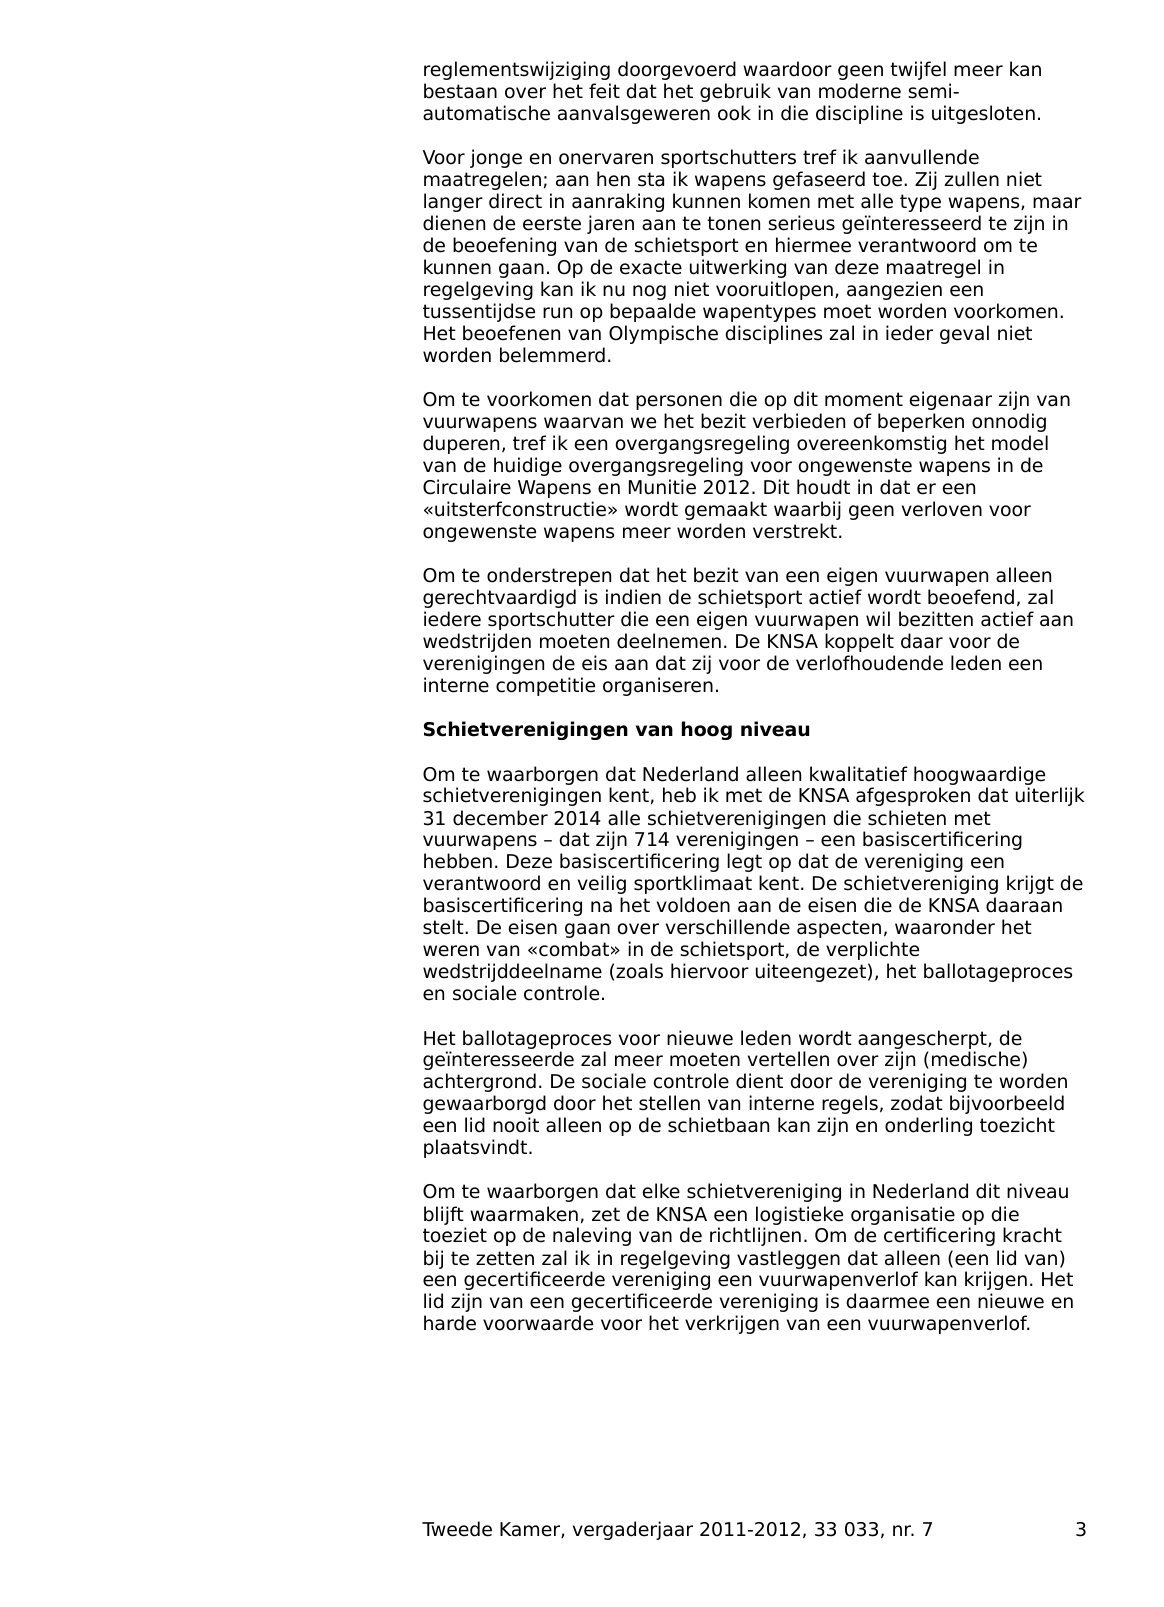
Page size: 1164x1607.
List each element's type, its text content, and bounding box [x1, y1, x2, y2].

text Om te waarborgen dat Nederland alleen kwalitatief hoogwaardige schietverenigingen kent, heb ik met de KNSA afgesproken dat uiterlijk 31 december 2014 alle schietverenigingen die schieten met vuurwapens – dat zijn 714 verenigingen – een basiscertificering hebben. Deze basiscertificering legt op dat de vereniging een verantwoord en veilig sportklimaat kent. De schietvereniging krijgt de basiscertificering na het voldoen aan de eisen die de KNSA daaraan stelt. De eisen gaan over verschillende aspecten, waaronder het weren van «combat» in de schietsport, de verplichte wedstrijddeelname (zoals hiervoor uiteengezet), het ballotageproces en sociale controle. [422, 763, 1087, 1005]
text Om te voorkomen dat personen die op dit moment eigenaar zijn van vuurwapens waarvan we het bezit verbieden of beperken onnodig duperen, tref ik een overgangsregeling overeenkomstig het model van de huidige overgangsregeling voor ongewenste wapens in de Circulaire Wapens en Munitie 2012. Dit houdt in dat er een «uitsterfconstructie» wordt gemaakt waarbij geen verloven voor ongewenste wapens meer worden verstrekt. [422, 389, 1087, 543]
text reglementswijziging doorgevoerd waardoor geen twijfel meer kan bestaan over het feit dat het gebruik van moderne semi-automatische aanvalsgeweren ook in die discipline is uitgesloten. [422, 59, 1087, 125]
text Om te waarborgen dat elke schietvereniging in Nederland dit niveau blijft waarmaken, zet de KNSA een logistieke organisatie op die toeziet op de naleving van de richtlijnen. Om de certificering kracht bij te zetten zal ik in regelgeving vastleggen dat alleen (een lid van) een gecertificeerde vereniging een vuurwapenverlof kan krijgen. Het lid zijn van een gecertificeerde vereniging is daarmee een nieuwe en harde voorwaarde voor het verkrijgen van een vuurwapenverlof. [422, 1181, 1087, 1335]
subtitle Schietverenigingen van hoog niveau [422, 719, 1087, 741]
text Het ballotageproces voor nieuwe leden wordt aangescherpt, de geïnteresseerde zal meer moeten vertellen over zijn (medische) achtergrond. De sociale controle dient door de vereniging te worden gewaarborgd door het stellen van interne regels, zodat bijvoorbeeld een lid nooit alleen op de schietbaan kan zijn en onderling toezicht plaatsvindt. [422, 1027, 1087, 1159]
text Voor jonge en onervaren sportschutters tref ik aanvullende maatregelen; aan hen sta ik wapens gefaseerd toe. Zij zullen niet langer direct in aanraking kunnen komen met alle type wapens, maar dienen de eerste jaren aan te tonen serieus geïnteresseerd te zijn in de beoefening van de schietsport en hiermee verantwoord om te kunnen gaan. Op de exacte uitwerking van deze maatregel in regelgeving kan ik nu nog niet vooruitlopen, aangezien een tussentijdse run op bepaalde wapentypes moet worden voorkomen. Het beoefenen van Olympische disciplines zal in ieder geval niet worden belemmerd. [422, 147, 1087, 367]
text Om te onderstrepen dat het bezit van een eigen vuurwapen alleen gerechtvaardigd is indien de schietsport actief wordt beoefend, zal iedere sportschutter die een eigen vuurwapen wil bezitten actief aan wedstrijden moeten deelnemen. De KNSA koppelt daar voor de verenigingen de eis aan dat zij voor de verlofhoudende leden een interne competitie organiseren. [422, 565, 1087, 697]
